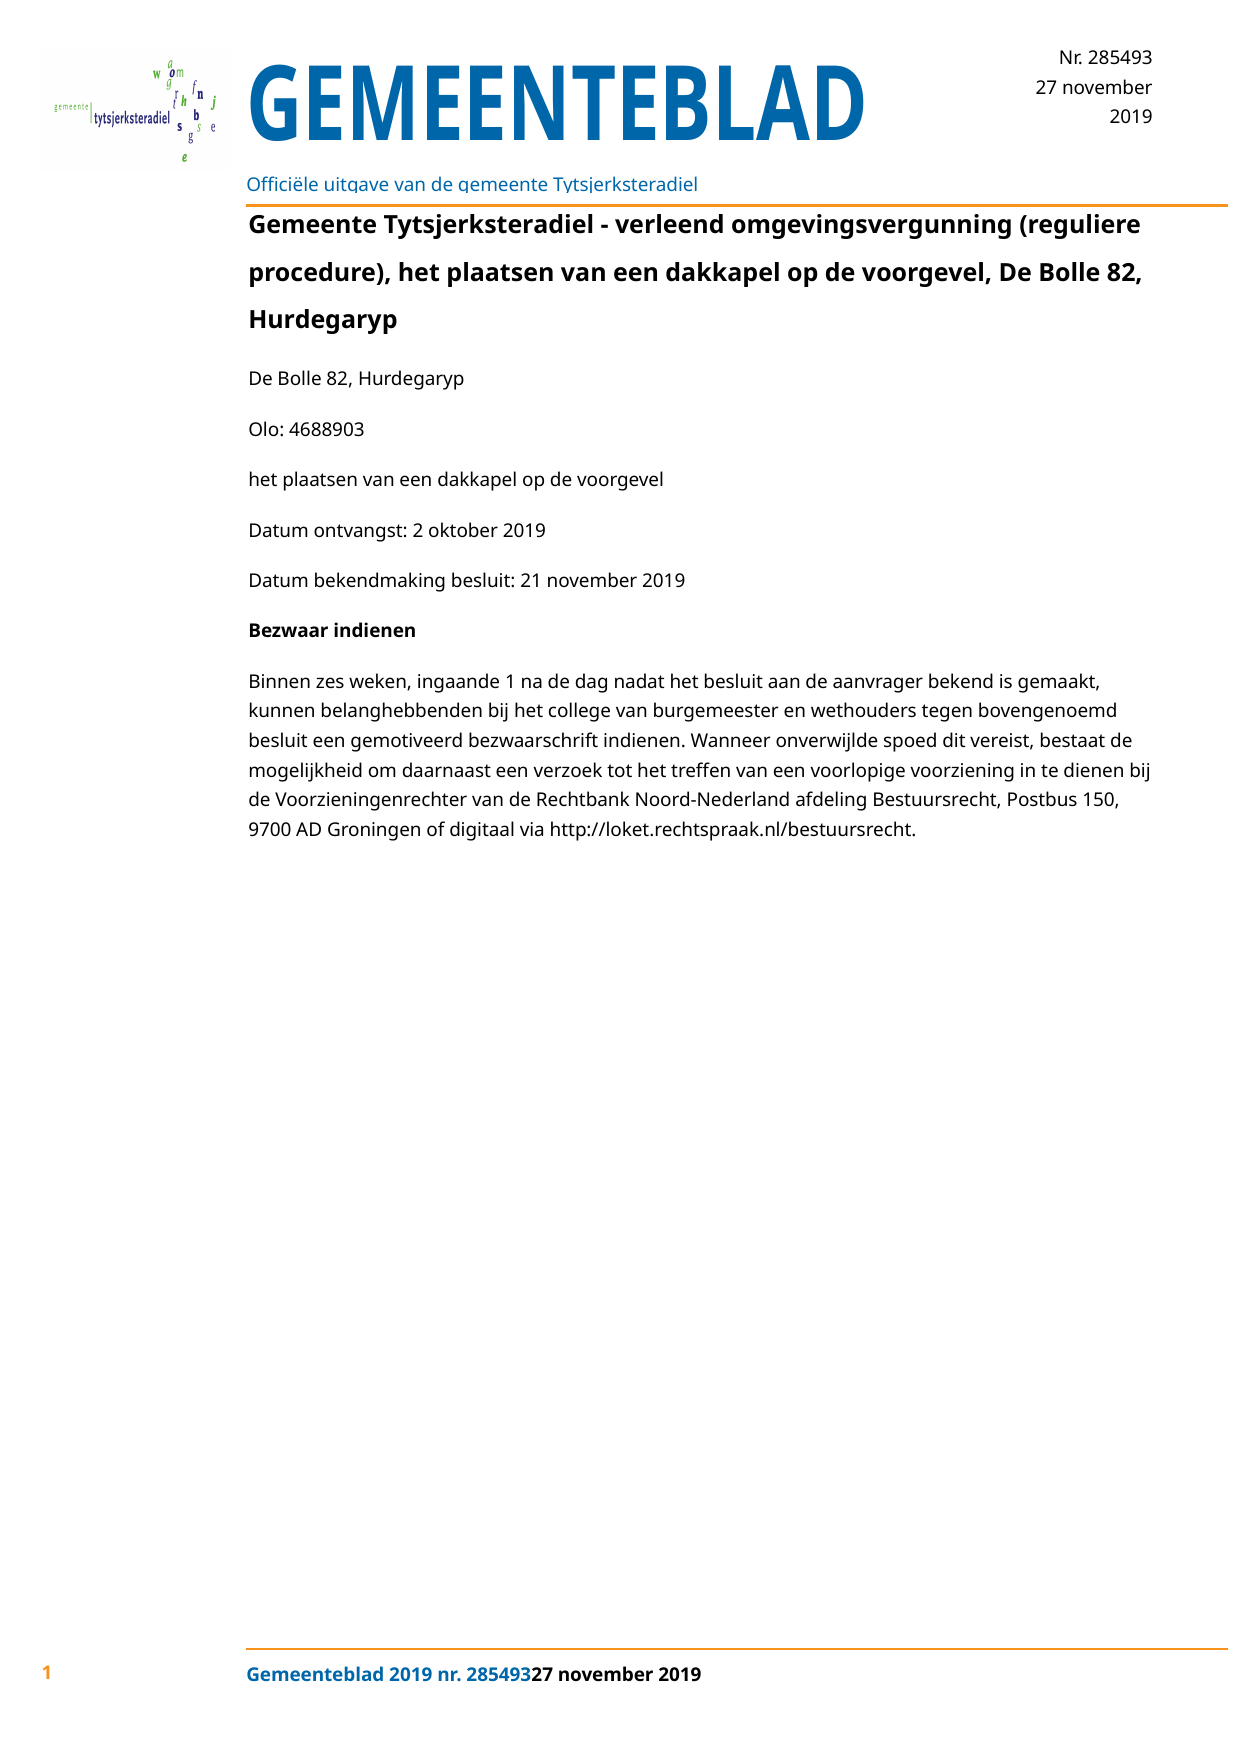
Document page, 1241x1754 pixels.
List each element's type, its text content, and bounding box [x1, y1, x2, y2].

text De Bolle 82, Hurdegaryp [248, 366, 1152, 391]
text Olo: 4688903 [248, 416, 1152, 442]
text Bezwaar indienen [248, 618, 1152, 643]
text Datum bekendmaking besluit: 21 november 2019 [248, 567, 1152, 593]
text Datum ontvangst: 2 oktober 2019 [248, 517, 1152, 542]
text het plaatsen van een dakkapel op de voorgevel [248, 466, 1152, 492]
picture [41, 47, 231, 172]
text Binnen zes weken, ingaande 1 na de dag nadat het besluit aan de aanvrager bekend is gemaakt, kunnen belanghebbenden bij het college van burgemeester en wethouders tegen bovengenoemd besluit een gemotiveerd bezwaarschrift indienen. Wanneer onverwijlde spoed dit vereist, bestaat de mogelijkheid om daarnaast een verzoek tot het treffen van een voorlopige voorziening in te dienen bij de Voorzieningenrechter van de Rechtbank Noord-Nederland afdeling Bestuursrecht, Postbus 150, 9700 AD Groningen of digitaal via http://loket.rechtspraak.nl/bestuursrecht. [248, 668, 1152, 842]
text Gemeente Tytsjerksteradiel - verleend omgevingsvergunning (reguliere procedure), het plaatsen van een dakkapel op de voorgevel, De Bolle 82, Hurdegaryp [248, 207, 1152, 336]
